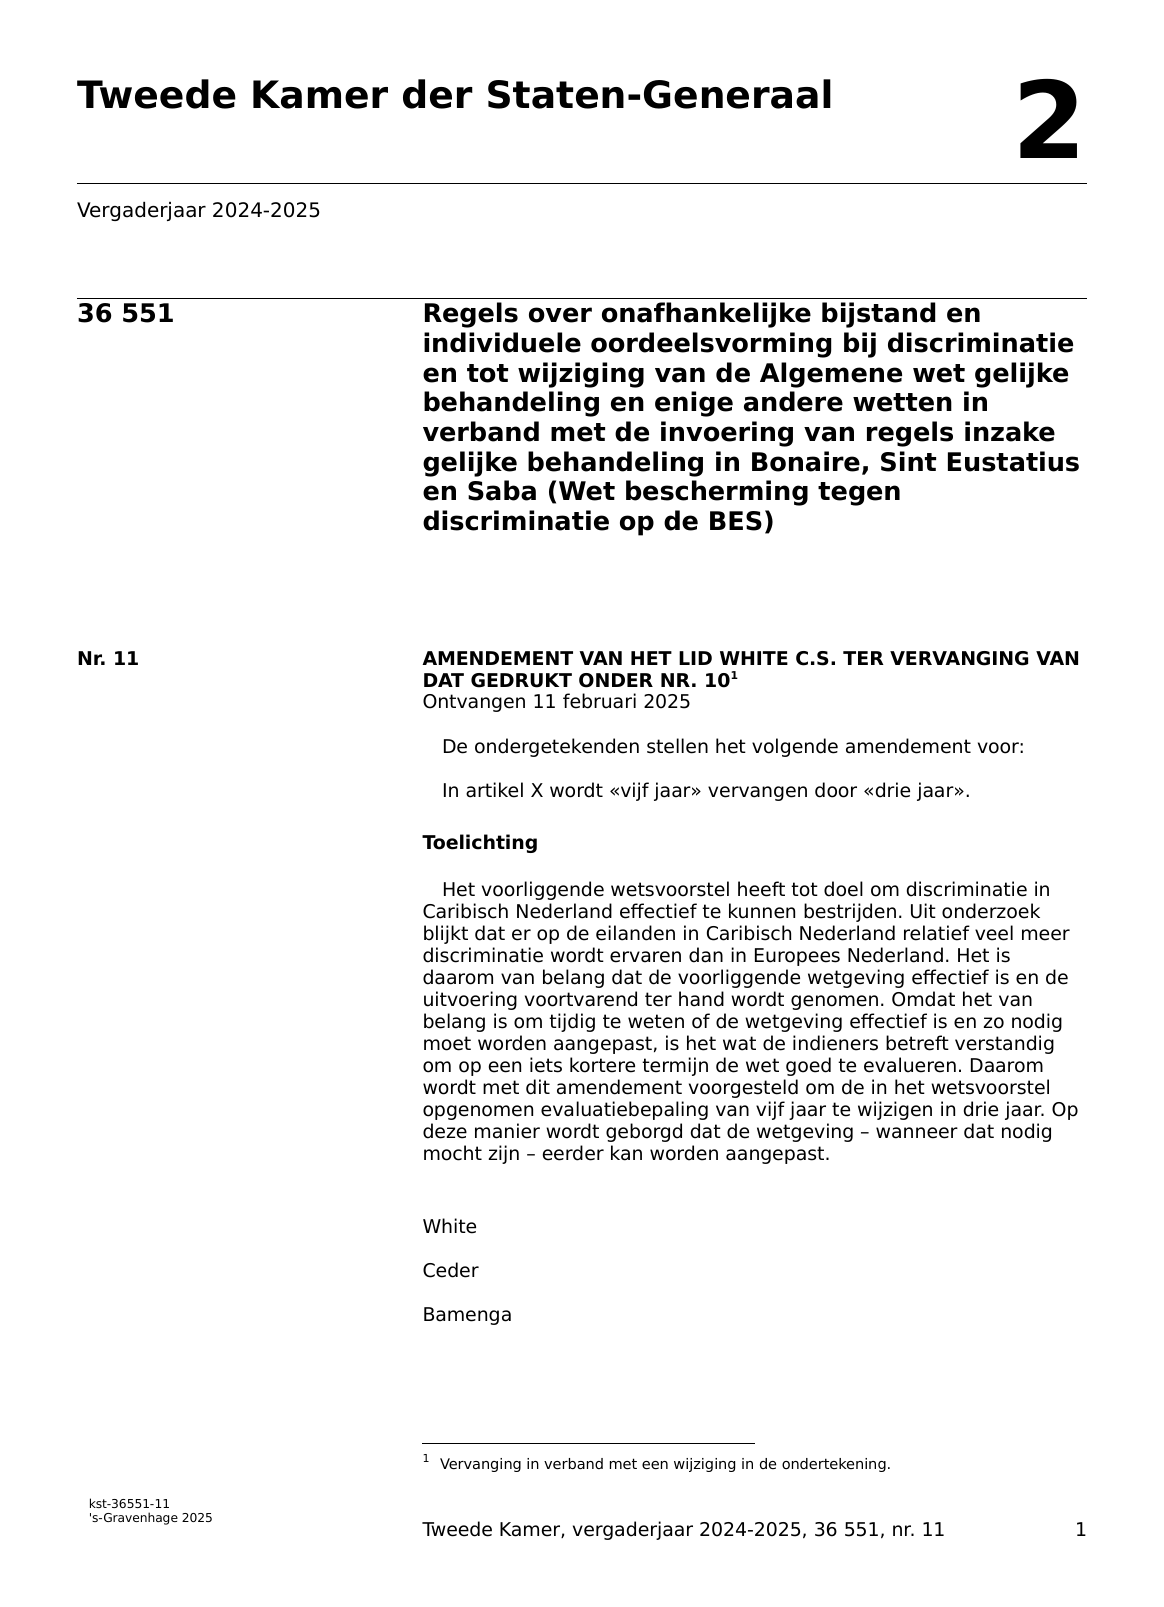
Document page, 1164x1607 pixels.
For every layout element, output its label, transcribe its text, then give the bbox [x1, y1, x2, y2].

table_header 2 [886, 59, 1087, 183]
text Vervanging in verband met een wijziging in de ondertekening. [422, 1452, 1087, 1474]
text kst-36551-11 [88, 1497, 323, 1511]
table_cell Vergaderjaar 2024-2025 [77, 184, 1087, 298]
text De ondergetekenden stellen het volgende amendement voor: [422, 736, 1087, 758]
table_header Tweede Kamer der Staten-Generaal [77, 59, 886, 183]
subtitle 36 551 Regels over onafhankelijke bijstand en individuele oordeelsvorming bij discriminatie en tot wijziging van de Algemene wet gelijke behandeling en enige andere wetten in verband met de invoering van regels inzake gelijke behandeling in Bonaire, Sint Eustatius en Saba (Wet bescherming tegen discriminatie op de BES) [77, 299, 1087, 536]
text White Ceder Bamenga [422, 1194, 1087, 1326]
subtitle Toelichting [422, 832, 1087, 854]
text In artikel X wordt «vijf jaar» vervangen door «drie jaar». [422, 780, 1087, 802]
subtitle Nr. 11 AMENDEMENT VAN HET LID WHITE C.S. TER VERVANGING VAN DAT GEDRUKT ONDER NR. 10 [77, 647, 1087, 691]
text Het voorliggende wetsvoorstel heeft tot doel om discriminatie in Caribisch Nederland effectief te kunnen bestrijden. Uit onderzoek blijkt dat er op de eilanden in Caribisch Nederland relatief veel meer discriminatie wordt ervaren dan in Europees Nederland. Het is daarom van belang dat de voorliggende wetgeving effectief is en de uitvoering voortvarend ter hand wordt genomen. Omdat het van belang is om tijdig te weten of de wetgeving effectief is en zo nodig moet worden aangepast, is het wat de indieners betreft verstandig om op een iets kortere termijn de wet goed te evalueren. Daarom wordt met dit amendement voorgesteld om de in het wetsvoorstel opgenomen evaluatiebepaling van vijf jaar te wijzigen in drie jaar. Op deze manier wordt geborgd dat de wetgeving – wanneer dat nodig mocht zijn – eerder kan worden aangepast. [422, 879, 1087, 1164]
text 's-Gravenhage 2025 [88, 1511, 323, 1525]
text Ontvangen 11 februari 2025 [422, 691, 1087, 713]
